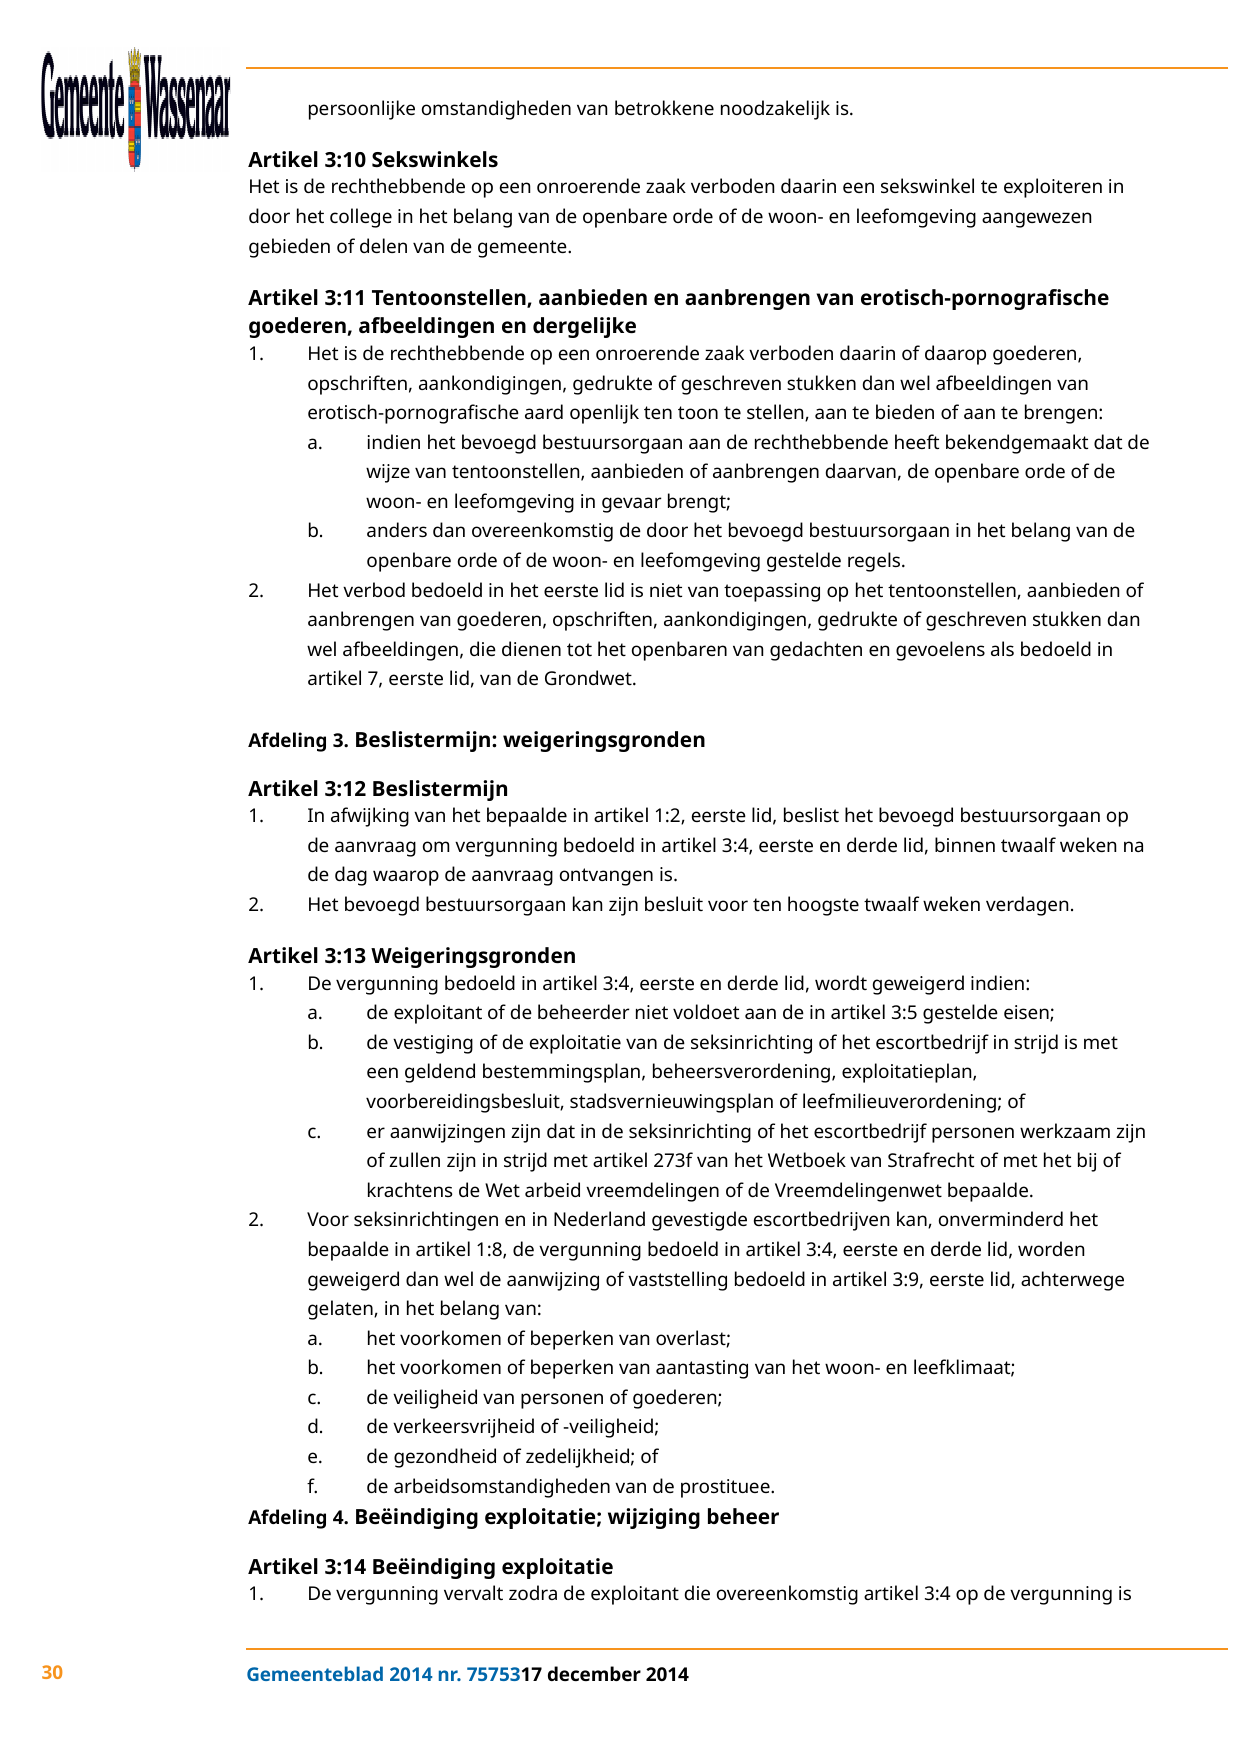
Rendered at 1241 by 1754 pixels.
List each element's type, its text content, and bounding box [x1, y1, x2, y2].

picture [41, 47, 231, 172]
list anders dan overeenkomstig de door het bevoegd bestuursorgaan in het belang van de openbare orde of de woon- en leefomgeving gestelde regels. [307, 518, 1152, 573]
text Afdeling 3. Beslistermijn: weigeringsgronden [248, 725, 1152, 753]
list de verkeersvrijheid of -veiligheid; [307, 1414, 1152, 1439]
list de gezondheid of zedelijkheid; of [307, 1443, 1152, 1469]
list In afwijking van het bepaalde in artikel 1:2, eerste lid, beslist het bevoegd bestuursorgaan op de aanvraag om vergunning bedoeld in artikel 3:4, eerste en derde lid, binnen twaalf weken na de dag waarop de aanvraag ontvangen is. [248, 802, 1152, 887]
text Artikel 3:14 Beëindiging exploitatie [248, 1552, 1152, 1580]
list het voorkomen of beperken van overlast; [307, 1325, 1152, 1351]
text Artikel 3:10 Sekswinkels [248, 145, 1152, 174]
list de arbeidsomstandigheden van de prostituee. [307, 1473, 1152, 1499]
list persoonlijke omstandigheden van betrokkene noodzakelijk is. [248, 95, 1152, 121]
list Het bevoegd bestuursorgaan kan zijn besluit voor ten hoogste twaalf weken verdagen. [248, 891, 1152, 917]
list De vergunning bedoeld in artikel 3:4, eerste en derde lid, wordt geweigerd indien: [248, 970, 1152, 996]
list indien het bevoegd bestuursorgaan aan de rechthebbende heeft bekendgemaakt dat de wijze van tentoonstellen, aanbieden of aanbrengen daarvan, de openbare orde of de woon- en leefomgeving in gevaar brengt; [307, 429, 1152, 514]
text Artikel 3:11 Tentoonstellen, aanbieden en aanbrengen van erotisch-pornografische goederen, afbeeldingen en dergelijke [248, 283, 1152, 340]
list De vergunning vervalt zodra de exploitant die overeenkomstig artikel 3:4 op de vergunning is [248, 1580, 1152, 1606]
list er aanwijzingen zijn dat in de seksinrichting of het escortbedrijf personen werkzaam zijn of zullen zijn in strijd met artikel 273f van het Wetboek van Strafrecht of met het bij of krachtens de Wet arbeid vreemdelingen of de Vreemdelingenwet bepaalde. [307, 1118, 1152, 1203]
text Artikel 3:13 Weigeringsgronden [248, 942, 1152, 970]
list de veiligheid van personen of goederen; [307, 1384, 1152, 1410]
text Afdeling 4. Beëindiging exploitatie; wijziging beheer [248, 1502, 1152, 1531]
text Het is de rechthebbende op een onroerende zaak verboden daarin een sekswinkel te exploiteren in door het college in het belang van de openbare orde of de woon- en leefomgeving aangewezen gebieden of delen van de gemeente. [248, 174, 1152, 258]
list het voorkomen of beperken van aantasting van het woon- en leefklimaat; [307, 1354, 1152, 1380]
list de vestiging of de exploitatie van de seksinrichting of het escortbedrijf in strijd is met een geldend bestemmingsplan, beheersverordening, exploitatieplan, voorbereidingsbesluit, stadsvernieuwingsplan of leefmilieuverordening; of [307, 1029, 1152, 1114]
list de exploitant of de beheerder niet voldoet aan de in artikel 3:5 gestelde eisen; [307, 999, 1152, 1025]
text Artikel 3:12 Beslistermijn [248, 774, 1152, 802]
list Het verbod bedoeld in het eerste lid is niet van toepassing op het tentoonstellen, aanbieden of aanbrengen van goederen, opschriften, aankondigingen, gedrukte of geschreven stukken dan wel afbeeldingen, die dienen tot het openbaren van gedachten en gevoelens als bedoeld in artikel 7, eerste lid, van de Grondwet. [248, 577, 1152, 691]
list Voor seksinrichtingen en in Nederland gevestigde escortbedrijven kan, onverminderd het bepaalde in artikel 1:8, de vergunning bedoeld in artikel 3:4, eerste en derde lid, worden geweigerd dan wel de aanwijzing of vaststelling bedoeld in artikel 3:9, eerste lid, achterwege gelaten, in het belang van: [248, 1207, 1152, 1321]
list Het is de rechthebbende op een onroerende zaak verboden daarin of daarop goederen, opschriften, aankondigingen, gedrukte of geschreven stukken dan wel afbeeldingen van erotisch-pornografische aard openlijk ten toon te stellen, aan te bieden of aan te brengen: [248, 340, 1152, 425]
